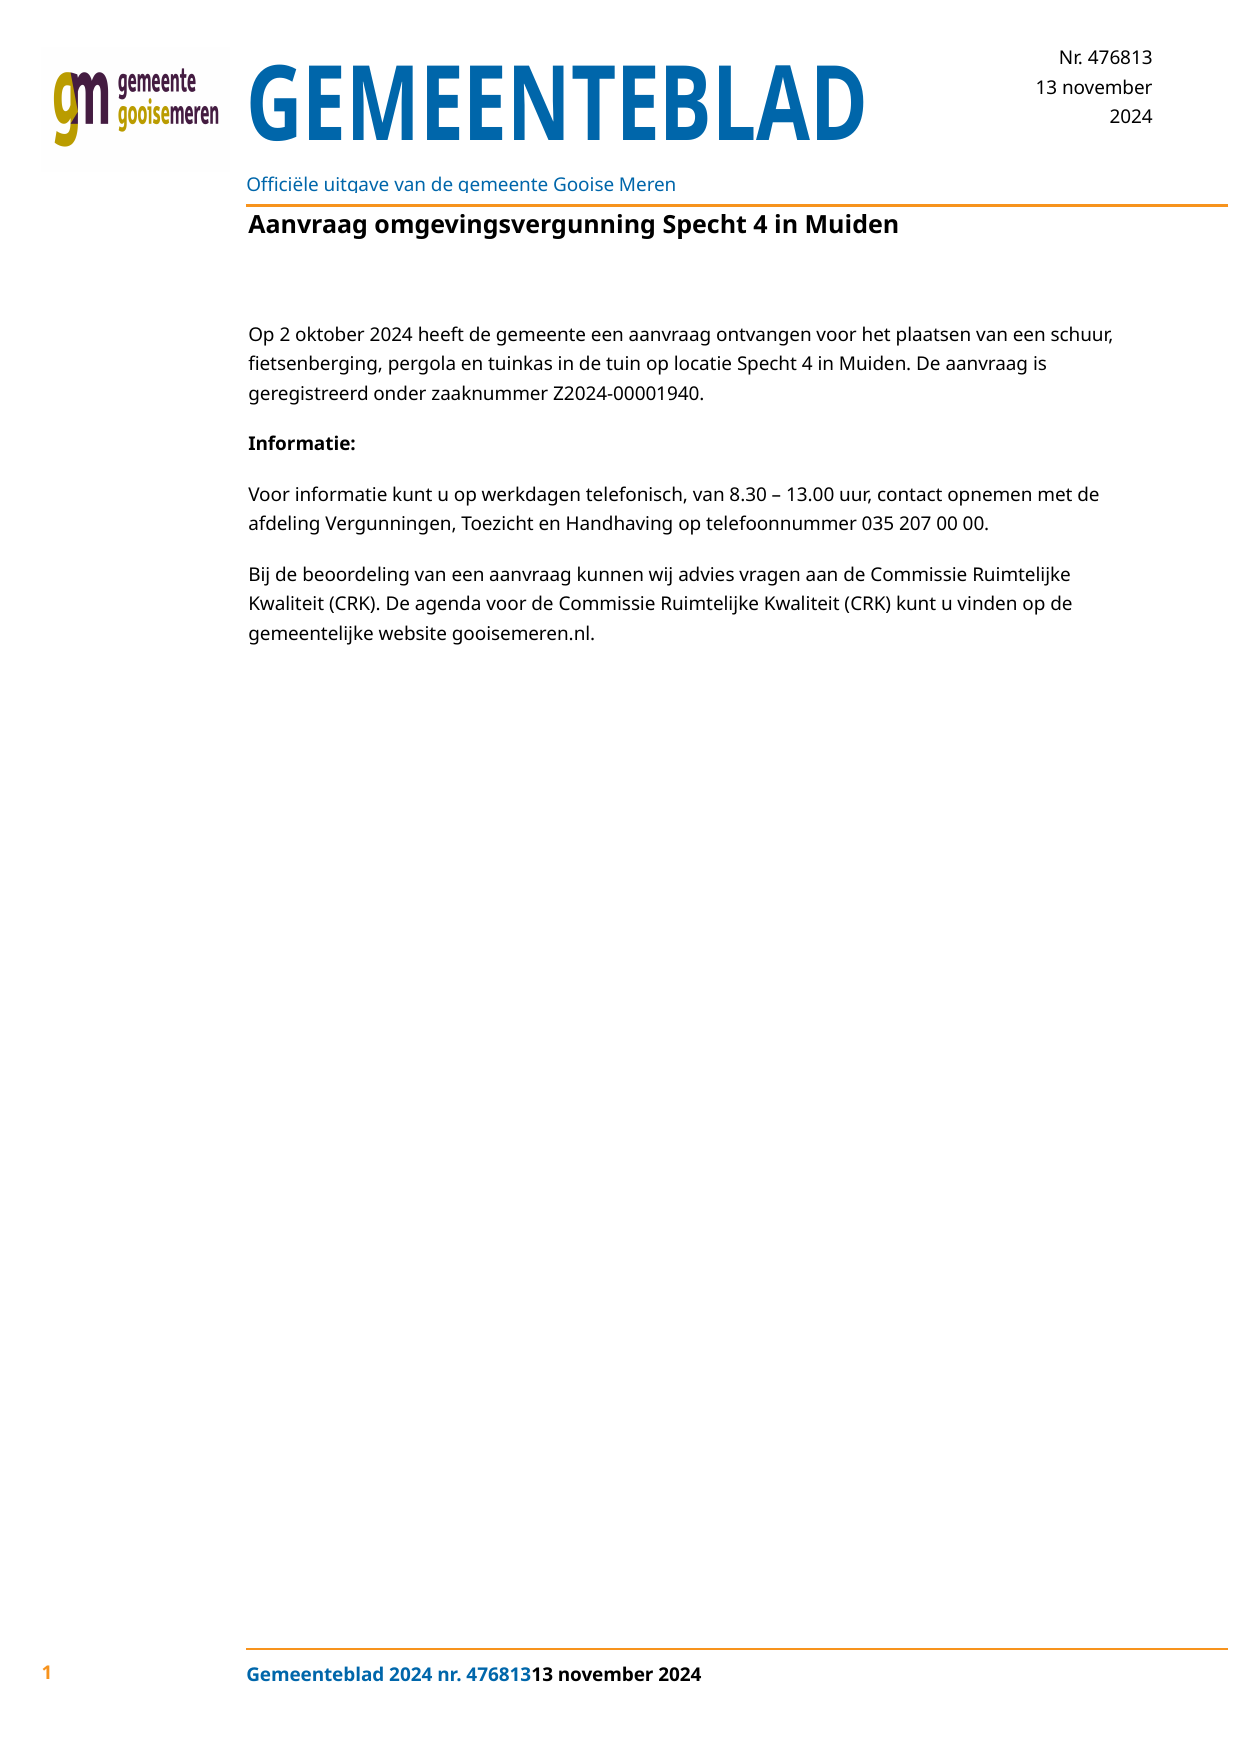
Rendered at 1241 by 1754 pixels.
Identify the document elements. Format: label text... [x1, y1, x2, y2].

text Informatie: [248, 430, 1152, 456]
text Op 2 oktober 2024 heeft de gemeente een aanvraag ontvangen voor het plaatsen van een schuur, fietsenberging, pergola en tuinkas in de tuin op locatie Specht 4 in Muiden. De aanvraag is geregistreerd onder zaaknummer Z2024-00001940. [248, 321, 1152, 406]
text Voor informatie kunt u op werkdagen telefonisch, van 8.30 – 13.00 uur, contact opnemen met de afdeling Vergunningen, Toezicht en Handhaving op telefoonnummer 035 207 00 00. [248, 481, 1152, 536]
text Bij de beoordeling van een aanvraag kunnen wij advies vragen aan de Commissie Ruimtelijke Kwaliteit (CRK). De agenda voor de Commissie Ruimtelijke Kwaliteit (CRK) kunt u vinden op de gemeentelijke website gooisemeren.nl. [248, 561, 1152, 646]
picture [41, 47, 231, 172]
text Aanvraag omgevingsvergunning Specht 4 in Muiden [248, 207, 1152, 241]
